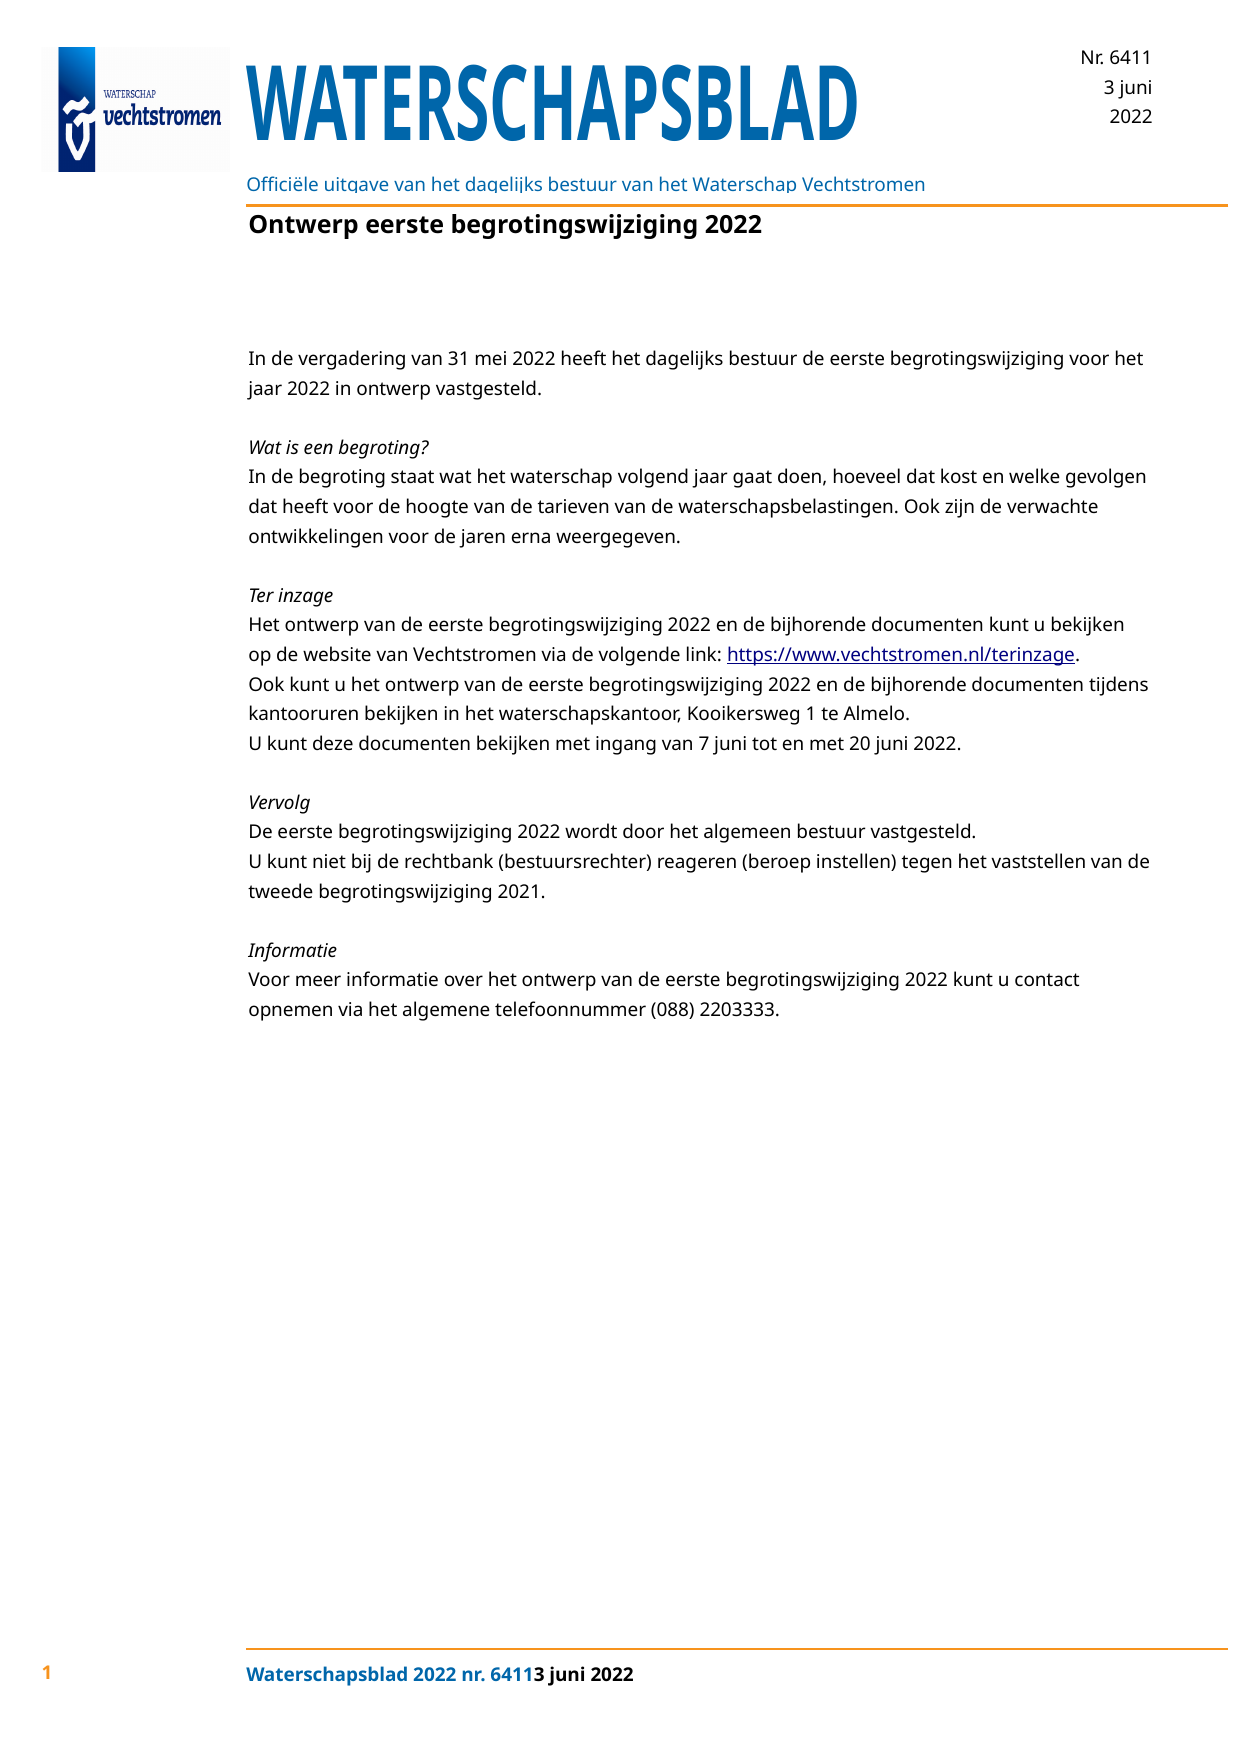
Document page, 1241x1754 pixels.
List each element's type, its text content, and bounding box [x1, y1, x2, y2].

picture [41, 47, 231, 172]
text U kunt niet bij de rechtbank (bestuursrechter) reageren (beroep instellen) tegen het vaststellen van de tweede begrotingswijziging 2021. [248, 848, 1152, 903]
text Ter inzage [248, 582, 1152, 608]
text De eerste begrotingswijziging 2022 wordt door het algemeen bestuur vastgesteld. [248, 819, 1152, 844]
text Ontwerp eerste begrotingswijziging 2022 [248, 207, 1152, 241]
text Voor meer informatie over het ontwerp van de eerste begrotingswijziging 2022 kunt u contact opnemen via het algemene telefoonnummer (088) 2203333. [248, 967, 1152, 1022]
text U kunt deze documenten bekijken met ingang van 7 juni tot en met 20 juni 2022. [248, 730, 1152, 756]
text In de begroting staat wat het waterschap volgend jaar gaat doen, hoeveel dat kost en welke gevolgen dat heeft voor de hoogte van de tarieven van de waterschapsbelastingen. Ook zijn de verwachte ontwikkelingen voor de jaren erna weergegeven. [248, 464, 1152, 548]
text Informatie [248, 937, 1152, 963]
text In de vergadering van 31 mei 2022 heeft het dagelijks bestuur de eerste begrotingswijziging voor het jaar 2022 in ontwerp vastgesteld. [248, 345, 1152, 401]
text Vervolg [248, 789, 1152, 815]
text Wat is een begroting? [248, 434, 1152, 460]
text Ook kunt u het ontwerp van de eerste begrotingswijziging 2022 en de bijhorende documenten tijdens kantooruren bekijken in het waterschapskantoor, Kooikersweg 1 te Almelo. [248, 671, 1152, 726]
text Het ontwerp van de eerste begrotingswijziging 2022 en de bijhorende documenten kunt u bekijken op de website van Vechtstromen via de volgende link: https://www.vechtstromen.nl/terinzage. [248, 612, 1152, 667]
